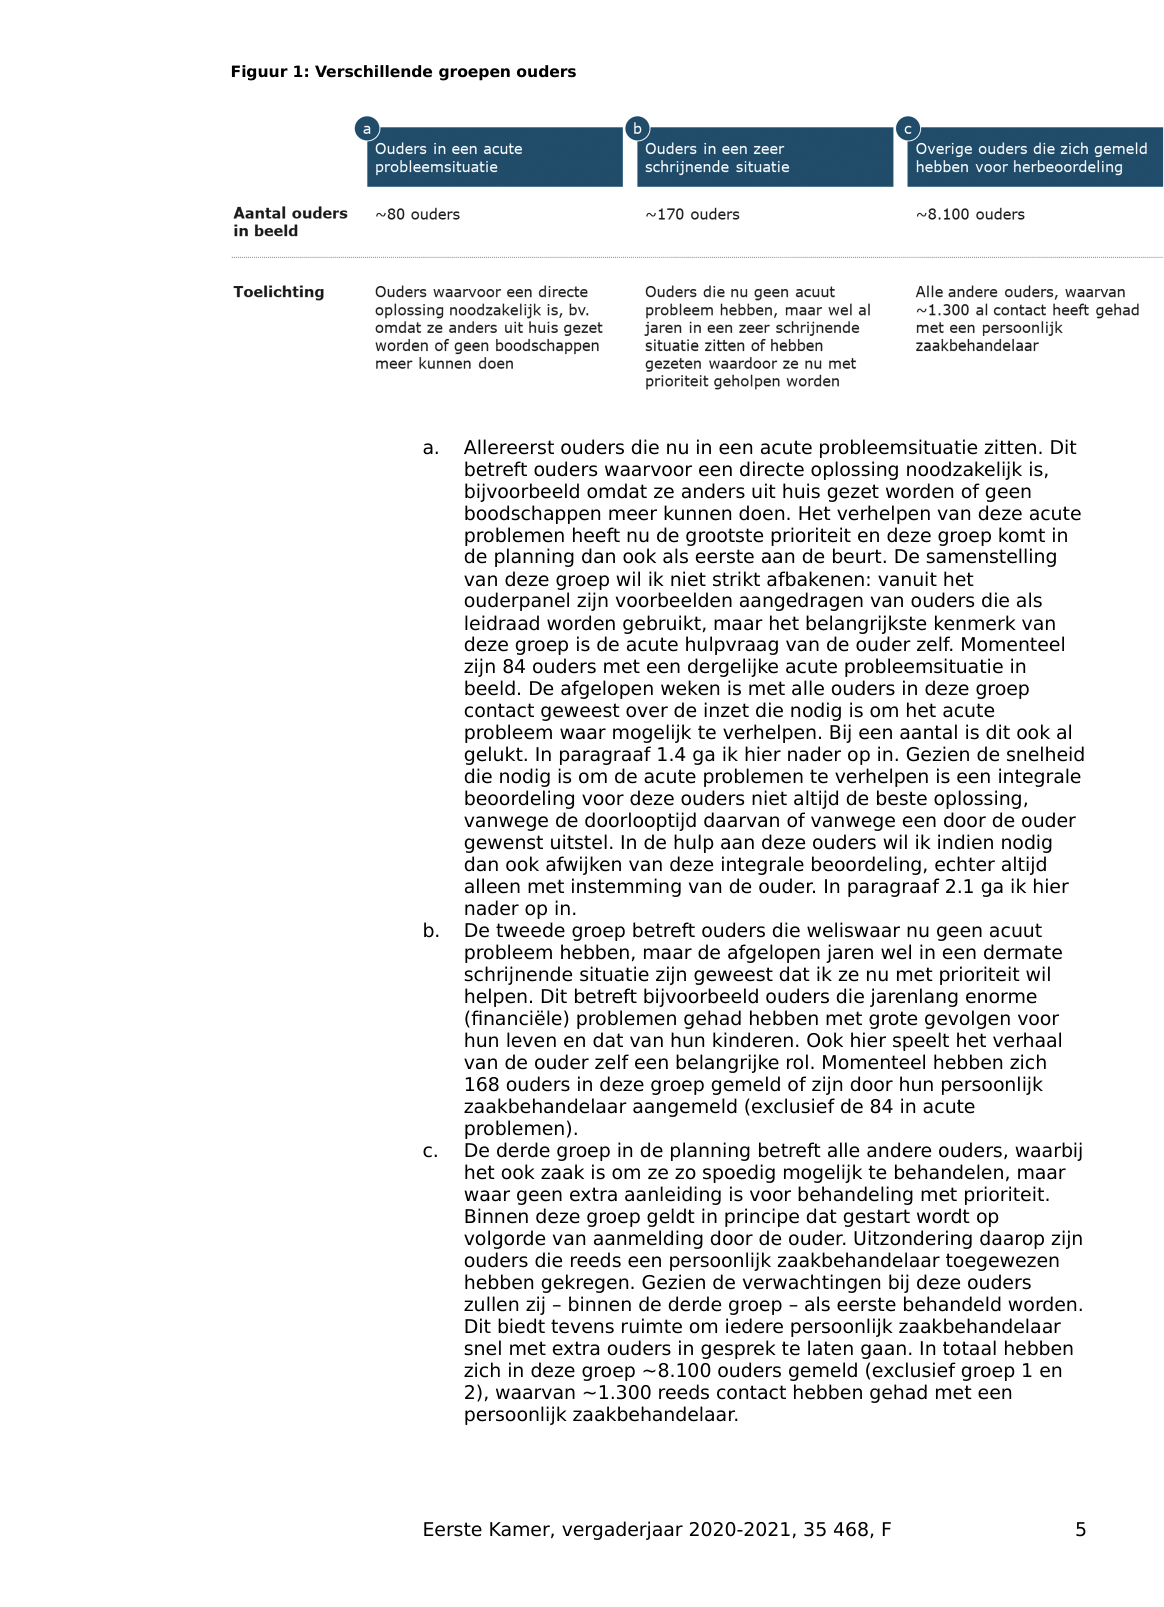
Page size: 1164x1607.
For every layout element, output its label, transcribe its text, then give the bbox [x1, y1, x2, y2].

text Figuur 1: Verschillende groepen ouders [230, 63, 1163, 81]
picture [230, 114, 1164, 393]
text a. Allereerst ouders die nu in een acute probleemsituatie zitten. Dit betreft ouders waarvoor een directe oplossing noodzakelijk is, bijvoorbeeld omdat ze anders uit huis gezet worden of geen boodschappen meer kunnen doen. Het verhelpen van deze acute problemen heeft nu de grootste prioriteit en deze groep komt in de planning dan ook als eerste aan de beurt. De samenstelling van deze groep wil ik niet strikt afbakenen: vanuit het ouderpanel zijn voorbeelden aangedragen van ouders die als leidraad worden gebruikt, maar het belangrijkste kenmerk van deze groep is de acute hulpvraag van de ouder zelf. Momenteel zijn 84 ouders met een dergelijke acute probleemsituatie in beeld. De afgelopen weken is met alle ouders in deze groep contact geweest over de inzet die nodig is om het acute probleem waar mogelijk te verhelpen. Bij een aantal is dit ook al gelukt. In paragraaf 1.4 ga ik hier nader op in. Gezien de snelheid die nodig is om de acute problemen te verhelpen is een integrale beoordeling voor deze ouders niet altijd de beste oplossing, vanwege de doorlooptijd daarvan of vanwege een door de ouder gewenst uitstel. In de hulp aan deze ouders wil ik indien nodig dan ook afwijken van deze integrale beoordeling, echter altijd alleen met instemming van de ouder. In paragraaf 2.1 ga ik hier nader op in. [422, 437, 1087, 920]
text c. De derde groep in de planning betreft alle andere ouders, waarbij het ook zaak is om ze zo spoedig mogelijk te behandelen, maar waar geen extra aanleiding is voor behandeling met prioriteit. Binnen deze groep geldt in principe dat gestart wordt op volgorde van aanmelding door de ouder. Uitzondering daarop zijn ouders die reeds een persoonlijk zaakbehandelaar toegewezen hebben gekregen. Gezien de verwachtingen bij deze ouders zullen zij – binnen de derde groep – als eerste behandeld worden. Dit biedt tevens ruimte om iedere persoonlijk zaakbehandelaar snel met extra ouders in gesprek te laten gaan. In totaal hebben zich in deze groep ~8.100 ouders gemeld (exclusief groep 1 en 2), waarvan ~1.300 reeds contact hebben gehad met een persoonlijk zaakbehandelaar. [422, 1140, 1087, 1426]
text b. De tweede groep betreft ouders die weliswaar nu geen acuut probleem hebben, maar de afgelopen jaren wel in een dermate schrijnende situatie zijn geweest dat ik ze nu met prioriteit wil helpen. Dit betreft bijvoorbeeld ouders die jarenlang enorme (financiële) problemen gehad hebben met grote gevolgen voor hun leven en dat van hun kinderen. Ook hier speelt het verhaal van de ouder zelf een belangrijke rol. Momenteel hebben zich 168 ouders in deze groep gemeld of zijn door hun persoonlijk zaakbehandelaar aangemeld (exclusief de 84 in acute problemen). [422, 920, 1087, 1140]
